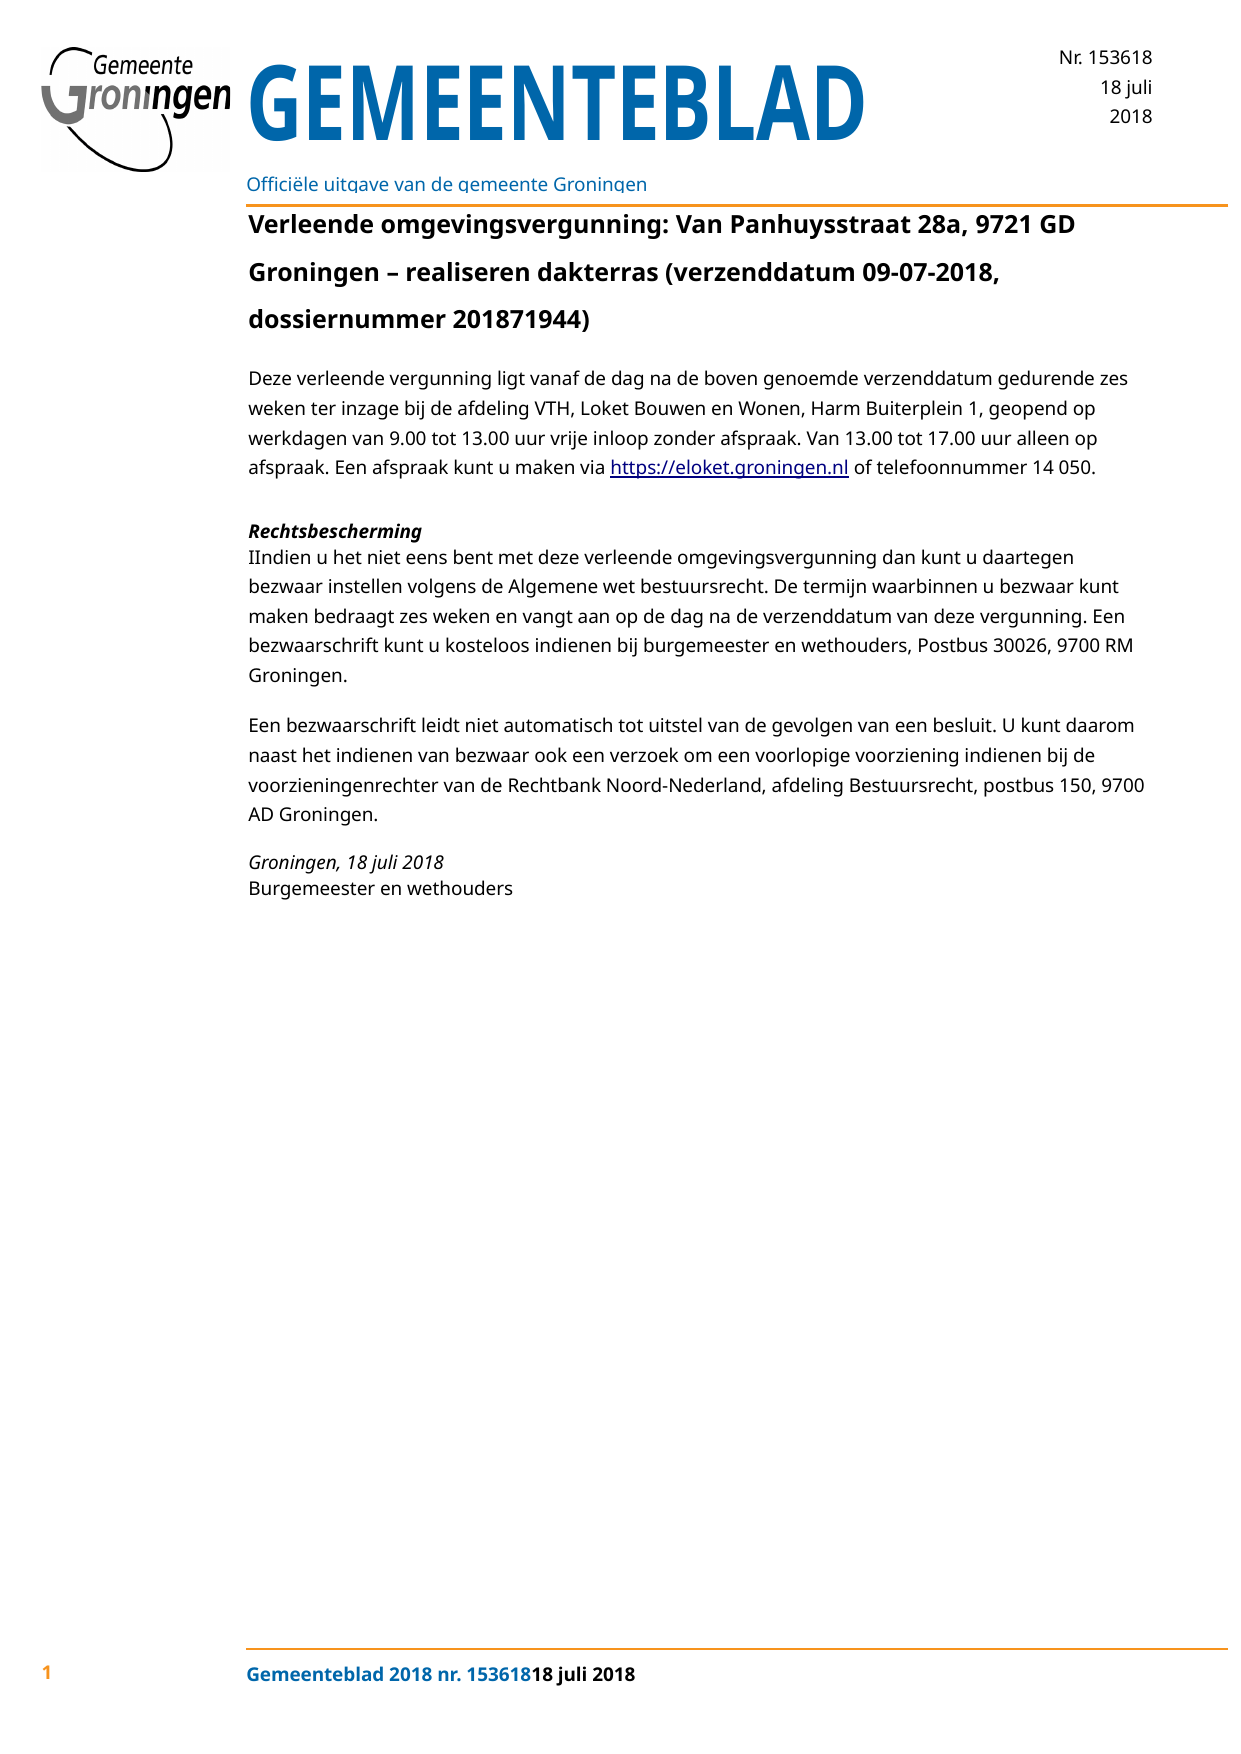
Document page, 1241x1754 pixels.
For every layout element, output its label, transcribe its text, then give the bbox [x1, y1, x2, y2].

text Groningen, 18 juli 2018 [248, 849, 1152, 875]
text Rechtsbescherming [248, 518, 1152, 544]
text IIndien u het niet eens bent met deze verleende omgevingsvergunning dan kunt u daartegen bezwaar instellen volgens de Algemene wet bestuursrecht. De termijn waarbinnen u bezwaar kunt maken bedraagt zes weken en vangt aan op de dag na de verzenddatum van deze vergunning. Een bezwaarschrift kunt u kosteloos indienen bij burgemeester en wethouders, Postbus 30026, 9700 RM Groningen. [248, 544, 1152, 688]
picture [41, 47, 231, 172]
text Verleende omgevingsvergunning: Van Panhuysstraat 28a, 9721 GD Groningen – realiseren dakterras (verzenddatum 09-07-2018, dossiernummer 201871944) [248, 207, 1152, 336]
text Burgemeester en wethouders [248, 875, 1152, 901]
text Deze verleende vergunning ligt vanaf de dag na de boven genoemde verzenddatum gedurende zes weken ter inzage bij de afdeling VTH, Loket Bouwen en Wonen, Harm Buiterplein 1, geopend op werkdagen van 9.00 tot 13.00 uur vrije inloop zonder afspraak. Van 13.00 tot 17.00 uur alleen op afspraak. Een afspraak kunt u maken via https://eloket.groningen.nl of telefoonnummer 14 050. [248, 366, 1152, 480]
text Een bezwaarschrift leidt niet automatisch tot uitstel van de gevolgen van een besluit. U kunt daarom naast het indienen van bezwaar ook een verzoek om een voorlopige voorziening indienen bij de voorzieningenrechter van de Rechtbank Noord-Nederland, afdeling Bestuursrecht, postbus 150, 9700 AD Groningen. [248, 713, 1152, 827]
